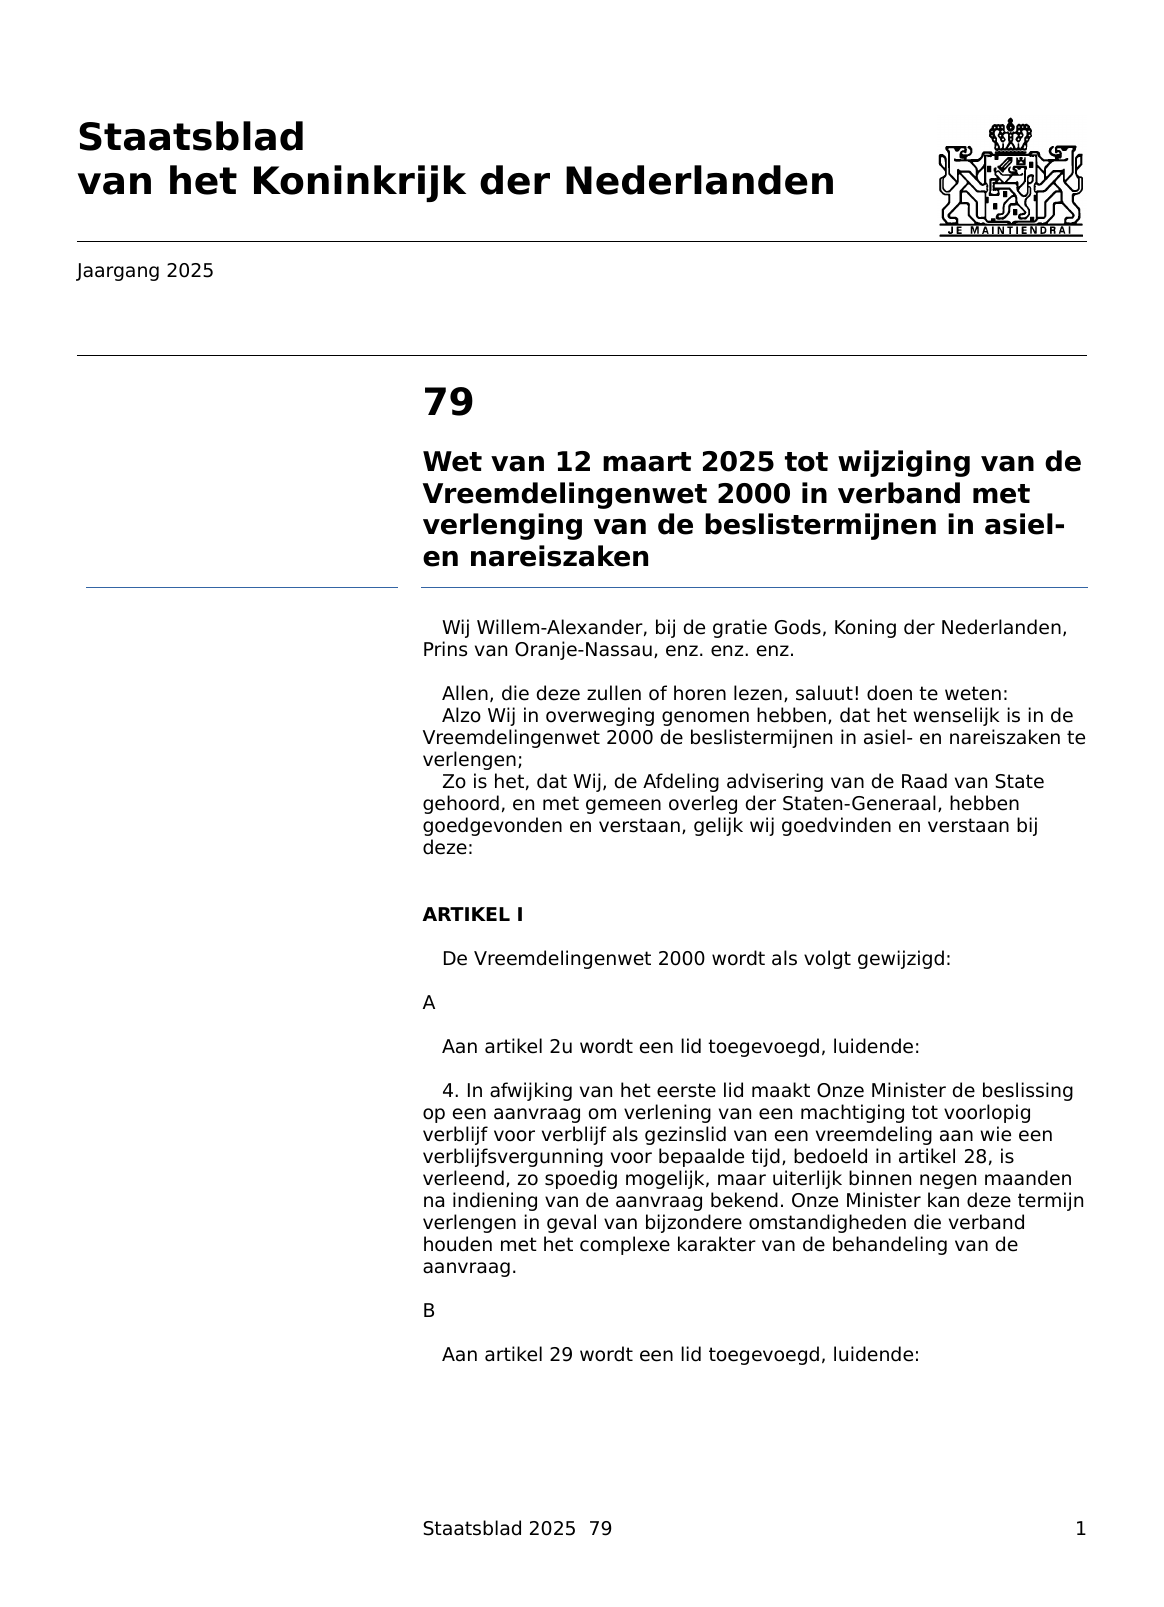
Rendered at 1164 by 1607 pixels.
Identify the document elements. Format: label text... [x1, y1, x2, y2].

subtitle ARTIKEL I [422, 903, 1087, 926]
table_cell Jaargang 2025 [77, 242, 1087, 355]
text De Vreemdelingenwet 2000 wordt als volgt gewijzigd: [422, 948, 1087, 970]
text Zo is het, dat Wij, de Afdeling advisering van de Raad van State gehoord, en met gemeen overleg der Staten-Generaal, hebben goedgevonden en verstaan, gelijk wij goedvinden en verstaan bij deze: [422, 771, 1087, 859]
picture [936, 115, 1087, 240]
text A [422, 992, 1087, 1014]
text Wij Willem-Alexander, bij de gratie Gods, Koning der Nederlanden, Prins van Oranje-Nassau, enz. enz. enz. [422, 617, 1087, 661]
text Wet van 12 maart 2025 tot wijziging van de Vreemdelingenwet 2000 in verband met verlenging van de beslistermijnen in asiel- en nareiszaken [422, 447, 1087, 573]
text Allen, die deze zullen of horen lezen, saluut! doen te weten: [422, 683, 1087, 705]
table_header [886, 100, 1087, 241]
text Alzo Wij in overweging genomen hebben, dat het wenselijk is in de Vreemdelingenwet 2000 de beslistermijnen in asiel- en nareiszaken te verlengen; [422, 705, 1087, 771]
text 4. In afwijking van het eerste lid maakt Onze Minister de beslissing op een aanvraag om verlening van een machtiging tot voorlopig verblijf voor verblijf als gezinslid van een vreemdeling aan wie een verblijfsvergunning voor bepaalde tijd, bedoeld in artikel 28, is verleend, zo spoedig mogelijk, maar uiterlijk binnen negen maanden na indiening van de aanvraag bekend. Onze Minister kan deze termijn verlengen in geval van bijzondere omstandigheden die verband houden met het complexe karakter van de behandeling van de aanvraag. [422, 1080, 1087, 1278]
text B [422, 1300, 1087, 1322]
text Aan artikel 29 wordt een lid toegevoegd, luidende: [422, 1344, 1087, 1366]
table_header Staatsblad van het Koninkrijk der Nederlanden [77, 100, 886, 241]
subtitle 79 [422, 381, 1087, 424]
text Aan artikel 2u wordt een lid toegevoegd, luidende: [422, 1036, 1087, 1058]
